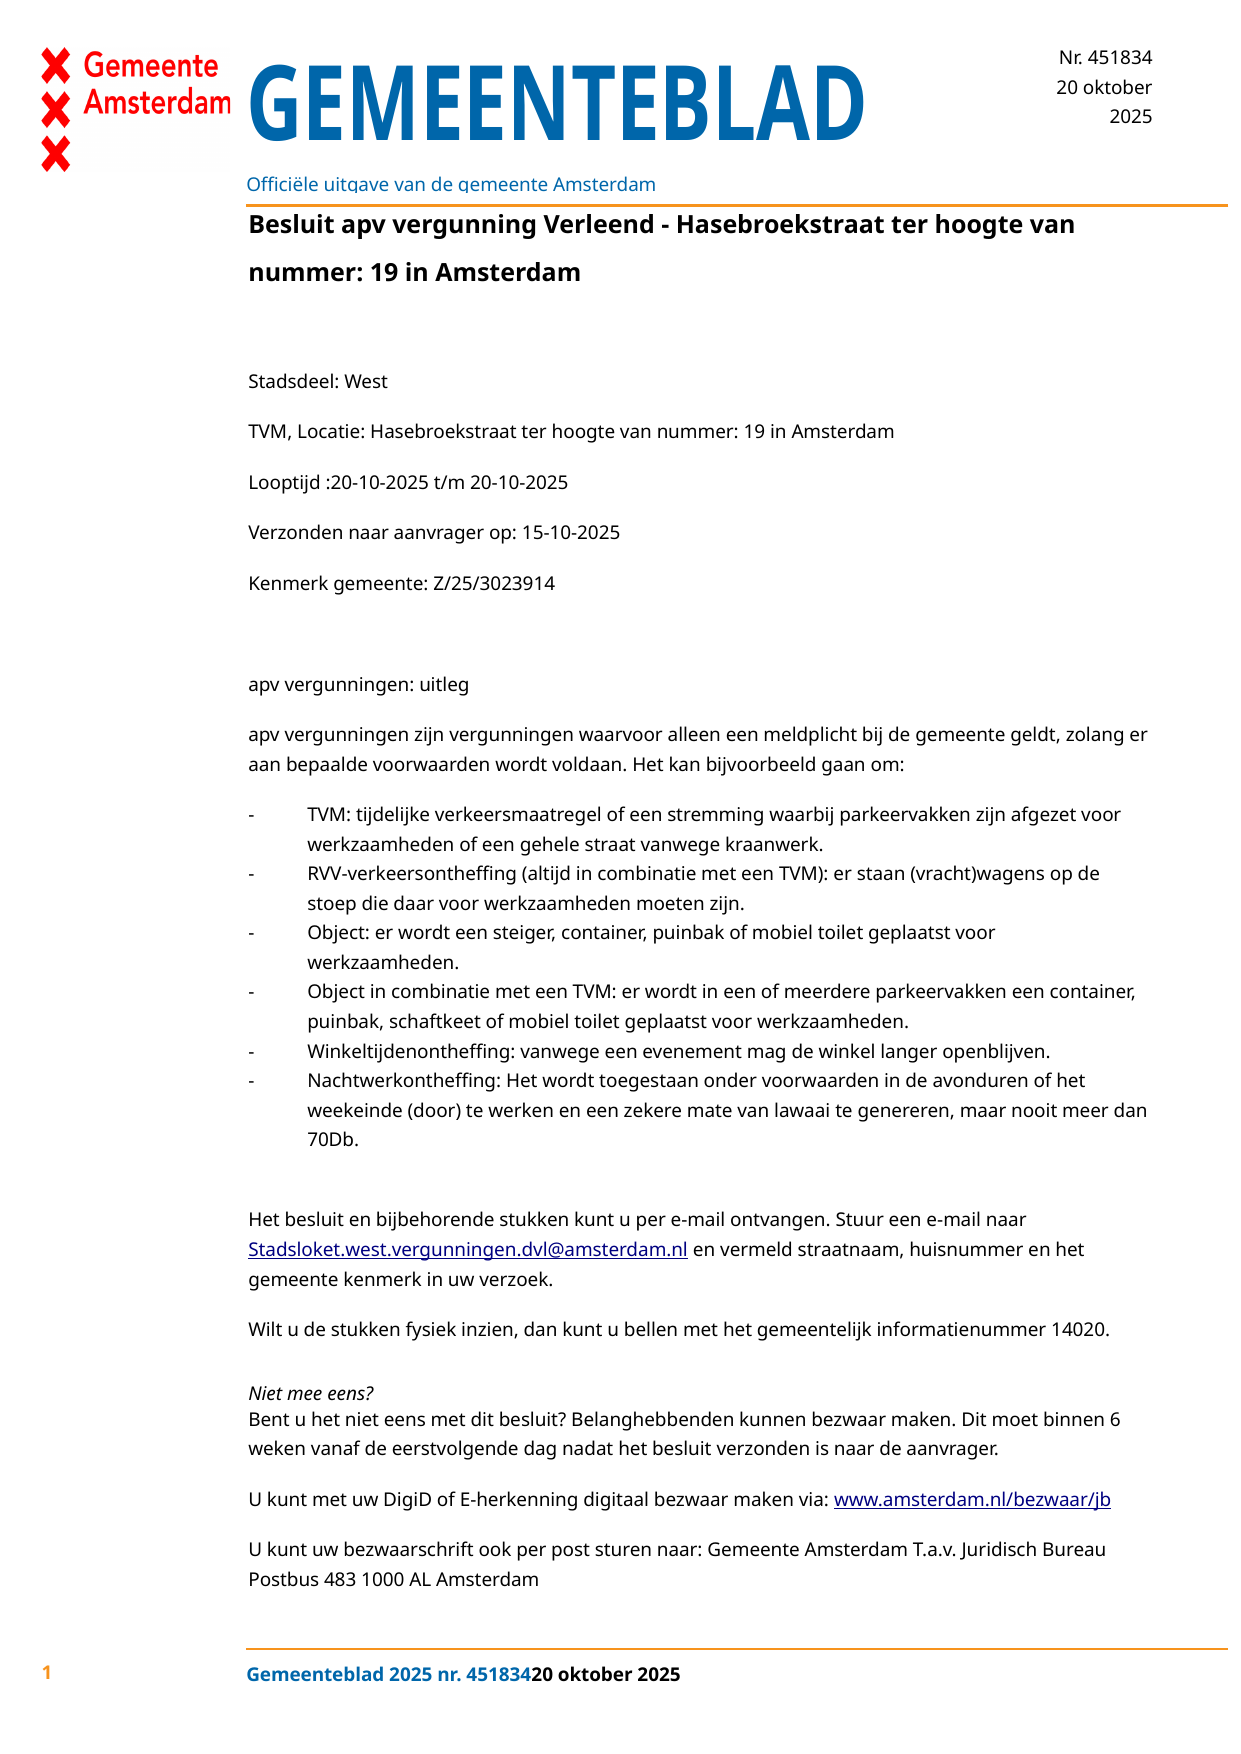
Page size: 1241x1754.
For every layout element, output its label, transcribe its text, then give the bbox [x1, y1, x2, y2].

text TVM, Locatie: Hasebroekstraat ter hoogte van nummer: 19 in Amsterdam [248, 419, 1152, 444]
text Bent u het niet eens met dit besluit? Belanghebbenden kunnen bezwaar maken. Dit moet binnen 6 weken vanaf de eerstvolgende dag nadat het besluit verzonden is naar de aanvrager. [248, 1406, 1152, 1461]
text apv vergunningen zijn vergunningen waarvoor alleen een meldplicht bij de gemeente geldt, zolang er aan bepaalde voorwaarden wordt voldaan. Het kan bijvoorbeeld gaan om: [248, 721, 1152, 777]
list Object in combinatie met een TVM: er wordt in een of meerdere parkeervakken een container, puinbak, schaftkeet of mobiel toilet geplaatst voor werkzaamheden. [248, 979, 1152, 1034]
list RVV-verkeersontheffing (altijd in combinatie met een TVM): er staan (vracht)wagens op de stoep die daar voor werkzaamheden moeten zijn. [248, 860, 1152, 916]
list Winkeltijdenontheffing: vanwege een evenement mag de winkel langer openblijven. [248, 1038, 1152, 1064]
list Object: er wordt een steiger, container, puinbak of mobiel toilet geplaatst voor werkzaamheden. [248, 919, 1152, 975]
text Wilt u de stukken fysiek inzien, dan kunt u bellen met het gemeentelijk informatienummer 14020. [248, 1316, 1152, 1342]
text Niet mee eens? [248, 1380, 1152, 1406]
list TVM: tijdelijke verkeersmaatregel of een stremming waarbij parkeervakken zijn afgezet voor werkzaamheden of een gehele straat vanwege kraanwerk. [248, 801, 1152, 857]
text Het besluit en bijbehorende stukken kunt u per e-mail ontvangen. Stuur een e-mail naar Stadsloket.west.vergunningen.dvl@amsterdam.nl en vermeld straatnaam, huisnummer en het gemeente kenmerk in uw verzoek. [248, 1207, 1152, 1292]
text apv vergunningen: uitleg [248, 671, 1152, 697]
text Verzonden naar aanvrager op: 15-10-2025 [248, 519, 1152, 545]
text Kenmerk gemeente: Z/25/3023914 [248, 570, 1152, 596]
text U kunt met uw DigiD of E-herkenning digitaal bezwaar maken via: www.amsterdam.nl/bezwaar/jb [248, 1486, 1152, 1512]
list Nachtwerkontheffing: Het wordt toegestaan onder voorwaarden in de avonduren of het weekeinde (door) te werken en een zekere mate van lawaai te genereren, maar nooit meer dan 70Db. [248, 1067, 1152, 1152]
text Stadsdeel: West [248, 368, 1152, 394]
text Besluit apv vergunning Verleend - Hasebroekstraat ter hoogte van nummer: 19 in Amsterdam [248, 207, 1152, 288]
text Looptijd :20-10-2025 t/m 20-10-2025 [248, 469, 1152, 495]
picture [41, 47, 231, 172]
text U kunt uw bezwaarschrift ook per post sturen naar: Gemeente Amsterdam T.a.v. Juridisch Bureau Postbus 483 1000 AL Amsterdam [248, 1536, 1152, 1592]
